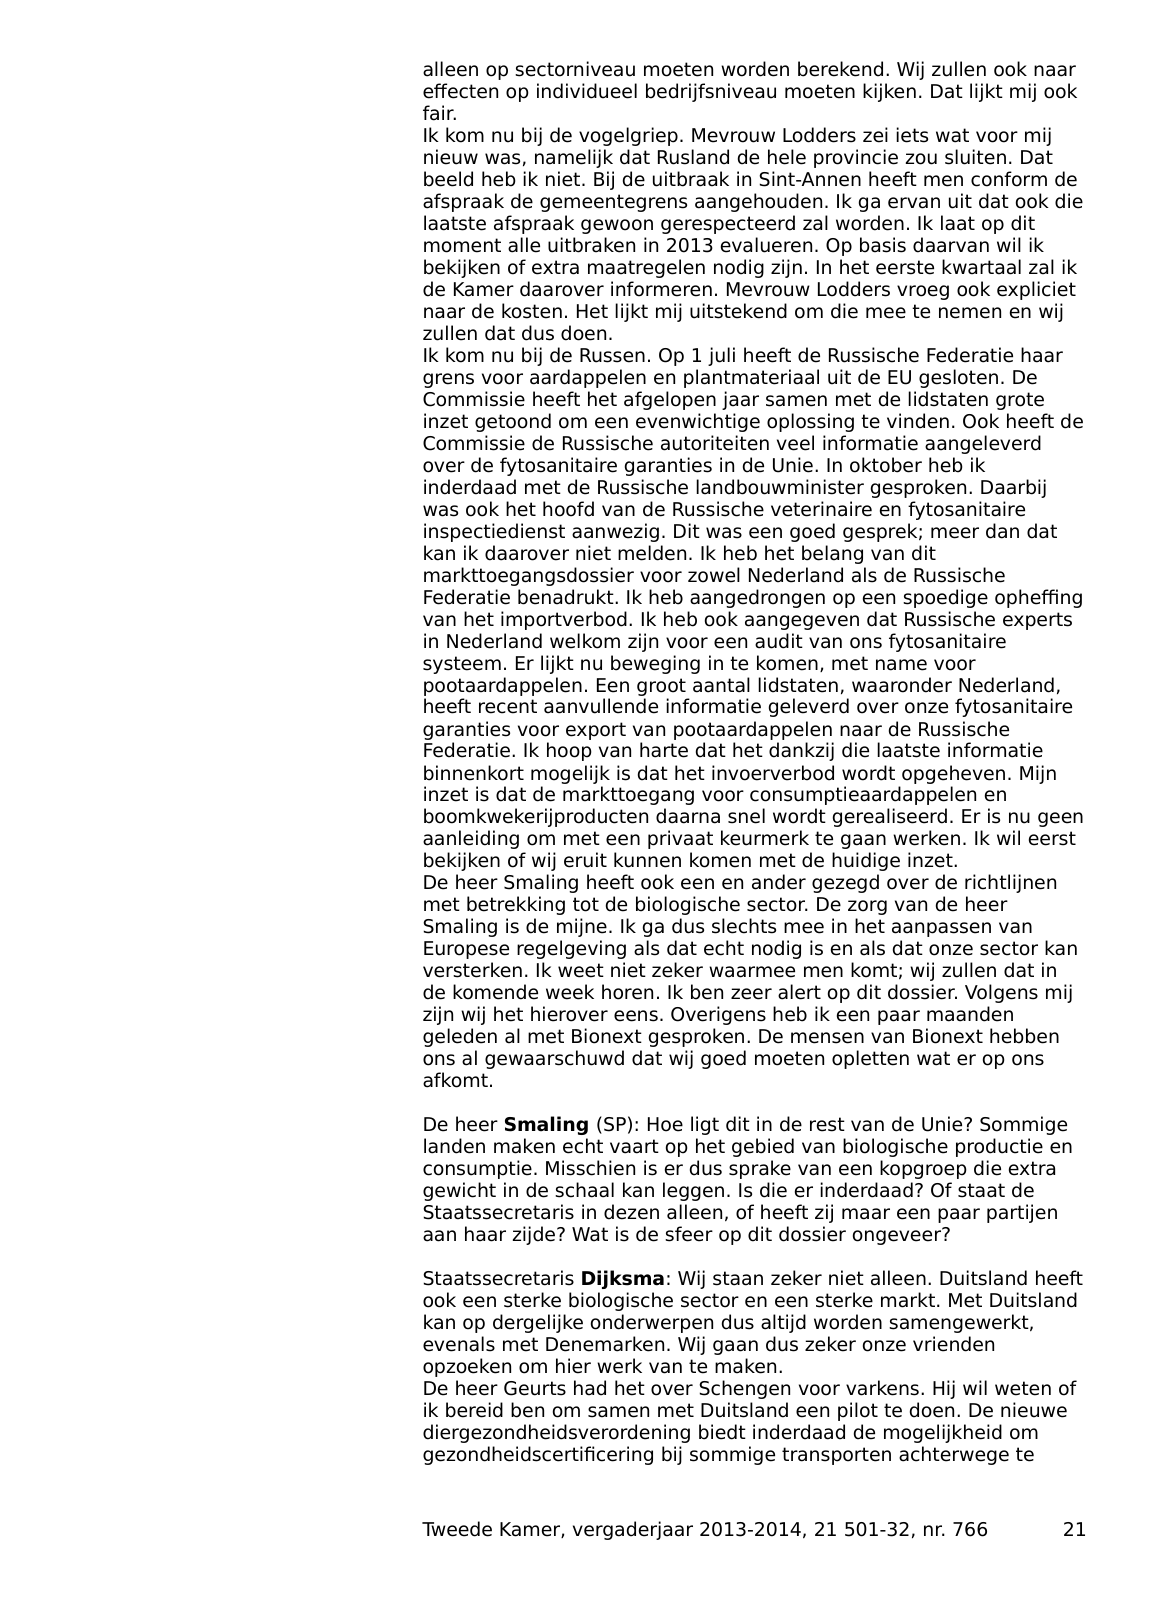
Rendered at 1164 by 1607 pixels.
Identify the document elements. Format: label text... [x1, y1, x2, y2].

text De heer Geurts had het over Schengen voor varkens. Hij wil weten of ik bereid ben om samen met Duitsland een pilot te doen. De nieuwe diergezondheidsverordening biedt inderdaad de mogelijkheid om gezondheidscertificering bij sommige transporten achterwege te [422, 1378, 1087, 1466]
text De heer Smaling heeft ook een en ander gezegd over de richtlijnen met betrekking tot de biologische sector. De zorg van de heer Smaling is de mijne. Ik ga dus slechts mee in het aanpassen van Europese regelgeving als dat echt nodig is en als dat onze sector kan versterken. Ik weet niet zeker waarmee men komt; wij zullen dat in de komende week horen. Ik ben zeer alert op dit dossier. Volgens mij zijn wij het hierover eens. Overigens heb ik een paar maanden geleden al met Bionext gesproken. De mensen van Bionext hebben ons al gewaarschuwd dat wij goed moeten opletten wat er op ons afkomt. [422, 872, 1087, 1092]
text Ik kom nu bij de vogelgriep. Mevrouw Lodders zei iets wat voor mij nieuw was, namelijk dat Rusland de hele provincie zou sluiten. Dat beeld heb ik niet. Bij de uitbraak in Sint-Annen heeft men conform de afspraak de gemeentegrens aangehouden. Ik ga ervan uit dat ook die laatste afspraak gewoon gerespecteerd zal worden. Ik laat op dit moment alle uitbraken in 2013 evalueren. Op basis daarvan wil ik bekijken of extra maatregelen nodig zijn. In het eerste kwartaal zal ik de Kamer daarover informeren. Mevrouw Lodders vroeg ook expliciet naar de kosten. Het lijkt mij uitstekend om die mee te nemen en wij zullen dat dus doen. [422, 125, 1087, 345]
text Staatssecretaris Dijksma: Wij staan zeker niet alleen. Duitsland heeft ook een sterke biologische sector en een sterke markt. Met Duitsland kan op dergelijke onderwerpen dus altijd worden samengewerkt, evenals met Denemarken. Wij gaan dus zeker onze vrienden opzoeken om hier werk van te maken. [422, 1268, 1087, 1378]
text alleen op sectorniveau moeten worden berekend. Wij zullen ook naar effecten op individueel bedrijfsniveau moeten kijken. Dat lijkt mij ook fair. [422, 59, 1087, 125]
text Ik kom nu bij de Russen. Op 1 juli heeft de Russische Federatie haar grens voor aardappelen en plantmateriaal uit de EU gesloten. De Commissie heeft het afgelopen jaar samen met de lidstaten grote inzet getoond om een evenwichtige oplossing te vinden. Ook heeft de Commissie de Russische autoriteiten veel informatie aangeleverd over de fytosanitaire garanties in de Unie. In oktober heb ik inderdaad met de Russische landbouwminister gesproken. Daarbij was ook het hoofd van de Russische veterinaire en fytosanitaire inspectiedienst aanwezig. Dit was een goed gesprek; meer dan dat kan ik daarover niet melden. Ik heb het belang van dit markttoegangsdossier voor zowel Nederland als de Russische Federatie benadrukt. Ik heb aangedrongen op een spoedige opheffing van het importverbod. Ik heb ook aangegeven dat Russische experts in Nederland welkom zijn voor een audit van ons fytosanitaire systeem. Er lijkt nu beweging in te komen, met name voor pootaardappelen. Een groot aantal lidstaten, waaronder Nederland, heeft recent aanvullende informatie geleverd over onze fytosanitaire garanties voor export van pootaardappelen naar de Russische Federatie. Ik hoop van harte dat het dankzij die laatste informatie binnenkort mogelijk is dat het invoerverbod wordt opgeheven. Mijn inzet is dat de markttoegang voor consumptieaardappelen en boomkwekerijproducten daarna snel wordt gerealiseerd. Er is nu geen aanleiding om met een privaat keurmerk te gaan werken. Ik wil eerst bekijken of wij eruit kunnen komen met de huidige inzet. [422, 345, 1087, 872]
text De heer Smaling (SP): Hoe ligt dit in de rest van de Unie? Sommige landen maken echt vaart op het gebied van biologische productie en consumptie. Misschien is er dus sprake van een kopgroep die extra gewicht in de schaal kan leggen. Is die er inderdaad? Of staat de Staatssecretaris in dezen alleen, of heeft zij maar een paar partijen aan haar zijde? Wat is de sfeer op dit dossier ongeveer? [422, 1114, 1087, 1246]
